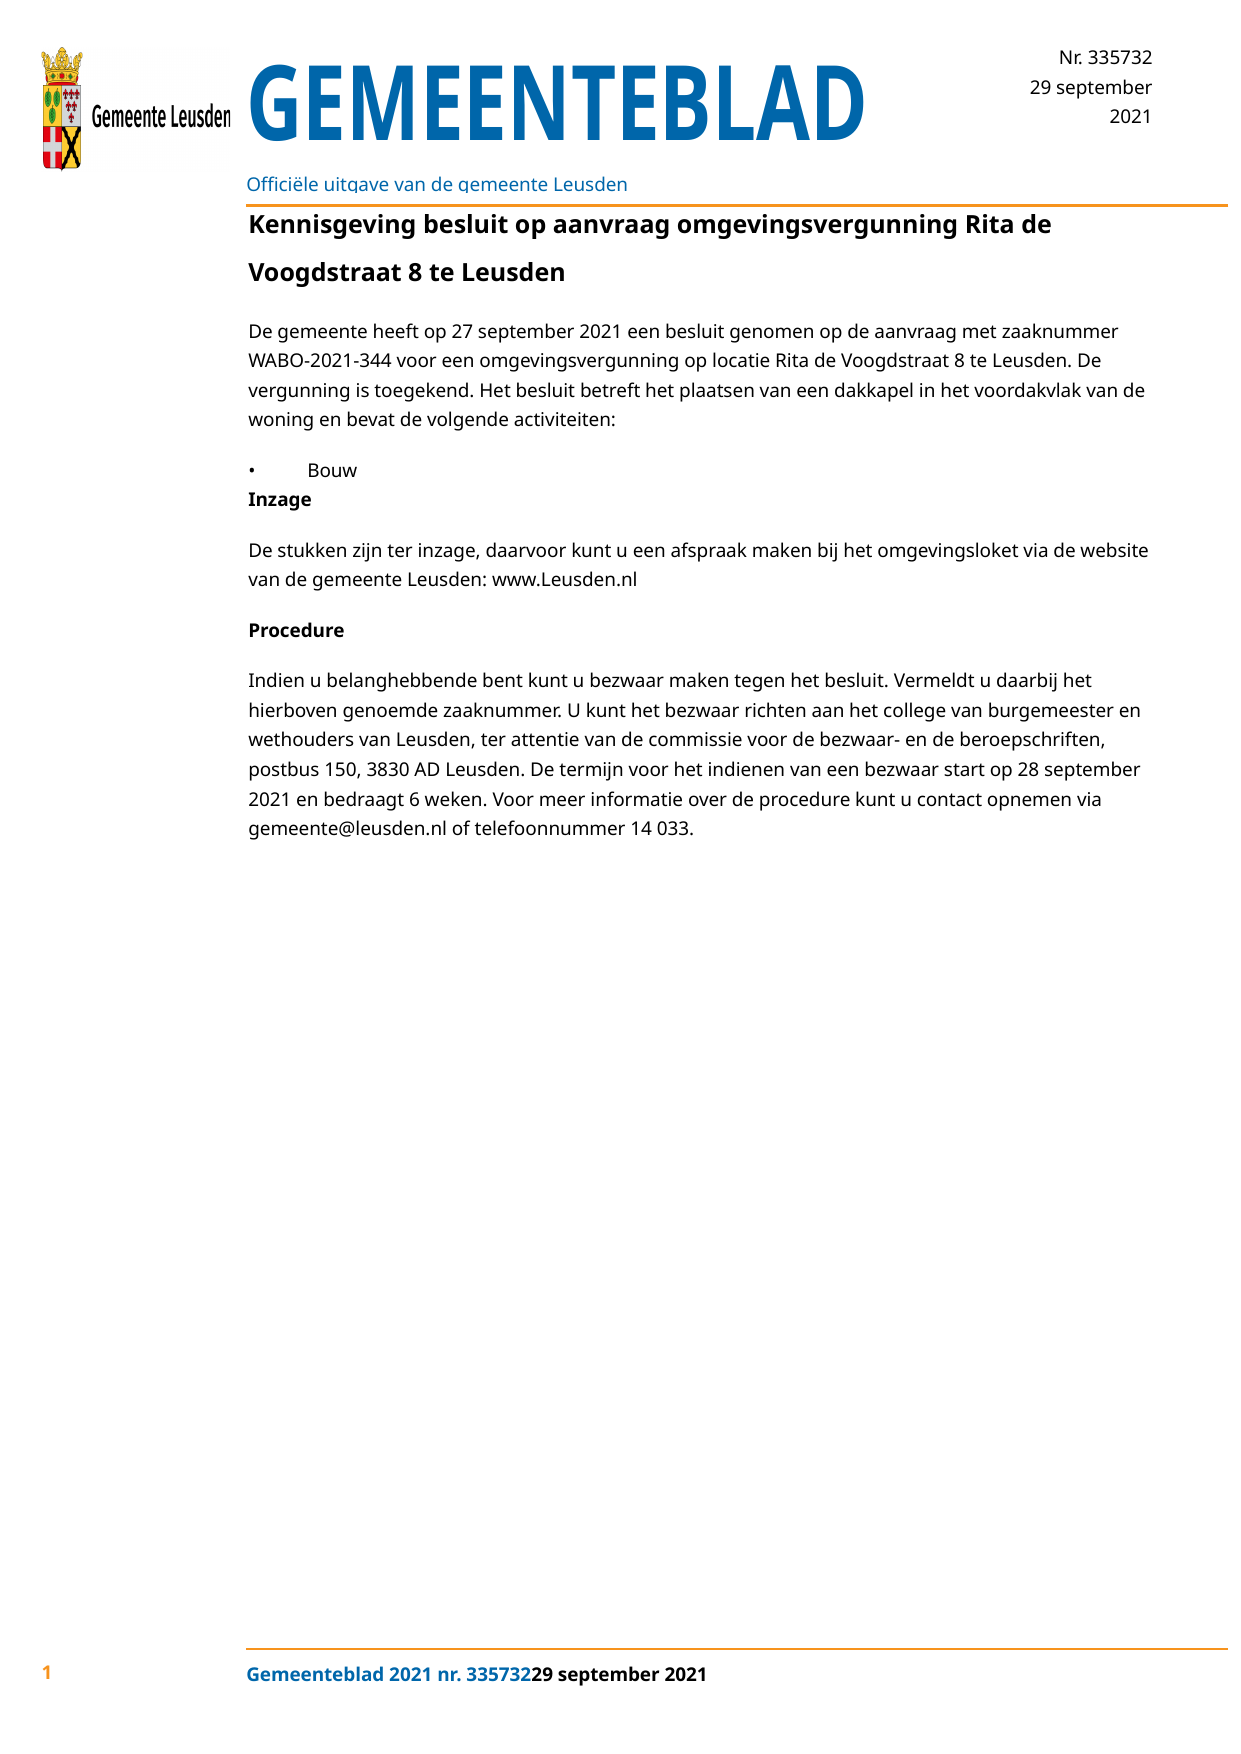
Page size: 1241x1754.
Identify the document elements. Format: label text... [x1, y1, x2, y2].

text De stukken zijn ter inzage, daarvoor kunt u een afspraak maken bij het omgevingsloket via de website van de gemeente Leusden: www.Leusden.nl [248, 537, 1152, 592]
text Kennisgeving besluit op aanvraag omgevingsvergunning Rita de Voogdstraat 8 te Leusden [248, 207, 1152, 288]
text Indien u belanghebbende bent kunt u bezwaar maken tegen het besluit. Vermeldt u daarbij het hierboven genoemde zaaknummer. U kunt het bezwaar richten aan het college van burgemeester en wethouders van Leusden, ter attentie van de commissie voor de bezwaar- en de beroepschriften, postbus 150, 3830 AD Leusden. De termijn voor het indienen van een bezwaar start op 28 september 2021 en bedraagt 6 weken. Voor meer informatie over de procedure kunt u contact opnemen via gemeente@leusden.nl of telefoonnummer 14 033. [248, 667, 1152, 841]
picture [41, 47, 231, 172]
text Procedure [248, 617, 1152, 643]
text Inzage [248, 487, 1152, 512]
text De gemeente heeft op 27 september 2021 een besluit genomen op de aanvraag met zaaknummer WABO-2021-344 voor een omgevingsvergunning op locatie Rita de Voogdstraat 8 te Leusden. De vergunning is toegekend. Het besluit betreft het plaatsen van een dakkapel in het voordakvlak van de woning en bevat de volgende activiteiten: [248, 318, 1152, 432]
list Bouw [248, 457, 1152, 483]
